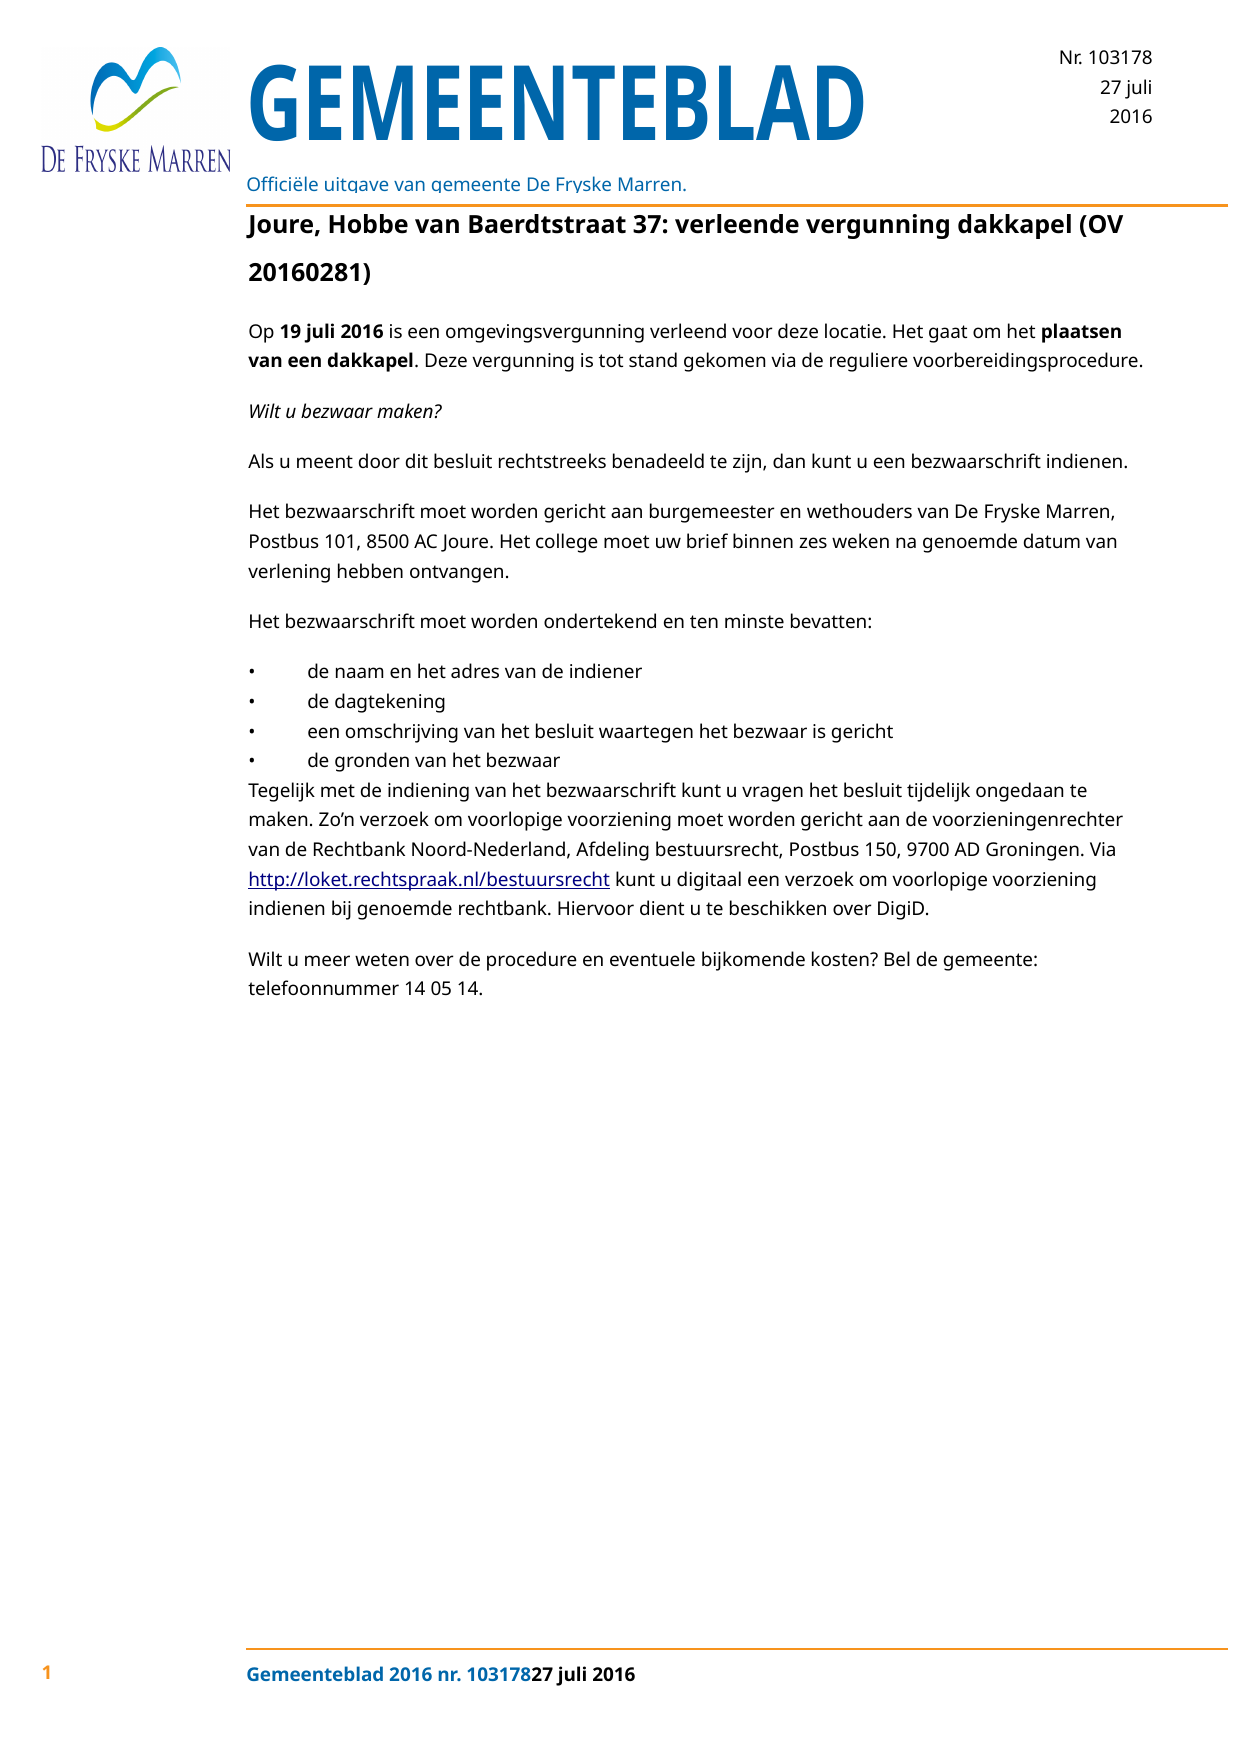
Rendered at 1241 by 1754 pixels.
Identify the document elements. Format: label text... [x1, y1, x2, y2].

list de gronden van het bezwaar [248, 747, 1152, 773]
text Joure, Hobbe van Baerdtstraat 37: verleende vergunning dakkapel (OV 20160281) [248, 207, 1152, 288]
text Het bezwaarschrift moet worden ondertekend en ten minste bevatten: [248, 608, 1152, 634]
text Tegelijk met de indiening van het bezwaarschrift kunt u vragen het besluit tijdelijk ongedaan te maken. Zo’n verzoek om voorlopige voorziening moet worden gericht aan de voorzieningenrechter van de Rechtbank Noord-Nederland, Afdeling bestuursrecht, Postbus 150, 9700 AD Groningen. Via http://loket.rechtspraak.nl/bestuursrecht kunt u digitaal een verzoek om voorlopige voorziening indienen bij genoemde rechtbank. Hiervoor dient u te beschikken over DigiD. [248, 777, 1152, 921]
text Als u meent door dit besluit rechtstreeks benadeeld te zijn, dan kunt u een bezwaarschrift indienen. [248, 448, 1152, 474]
text Op 19 juli 2016 is een omgevingsvergunning verleend voor deze locatie. Het gaat om het plaatsen van een dakkapel. Deze vergunning is tot stand gekomen via de reguliere voorbereidingsprocedure. [248, 318, 1152, 373]
list de dagtekening [248, 688, 1152, 714]
text Het bezwaarschrift moet worden gericht aan burgemeester en wethouders van De Fryske Marren, Postbus 101, 8500 AC Joure. Het college moet uw brief binnen zes weken na genoemde datum van verlening hebben ontvangen. [248, 499, 1152, 584]
list de naam en het adres van de indiener [248, 659, 1152, 684]
list een omschrijving van het besluit waartegen het bezwaar is gericht [248, 718, 1152, 744]
picture [41, 47, 231, 172]
text Wilt u meer weten over de procedure en eventuele bijkomende kosten? Bel de gemeente: telefoonnummer 14 05 14. [248, 946, 1152, 1001]
text Wilt u bezwaar maken? [248, 398, 1152, 424]
